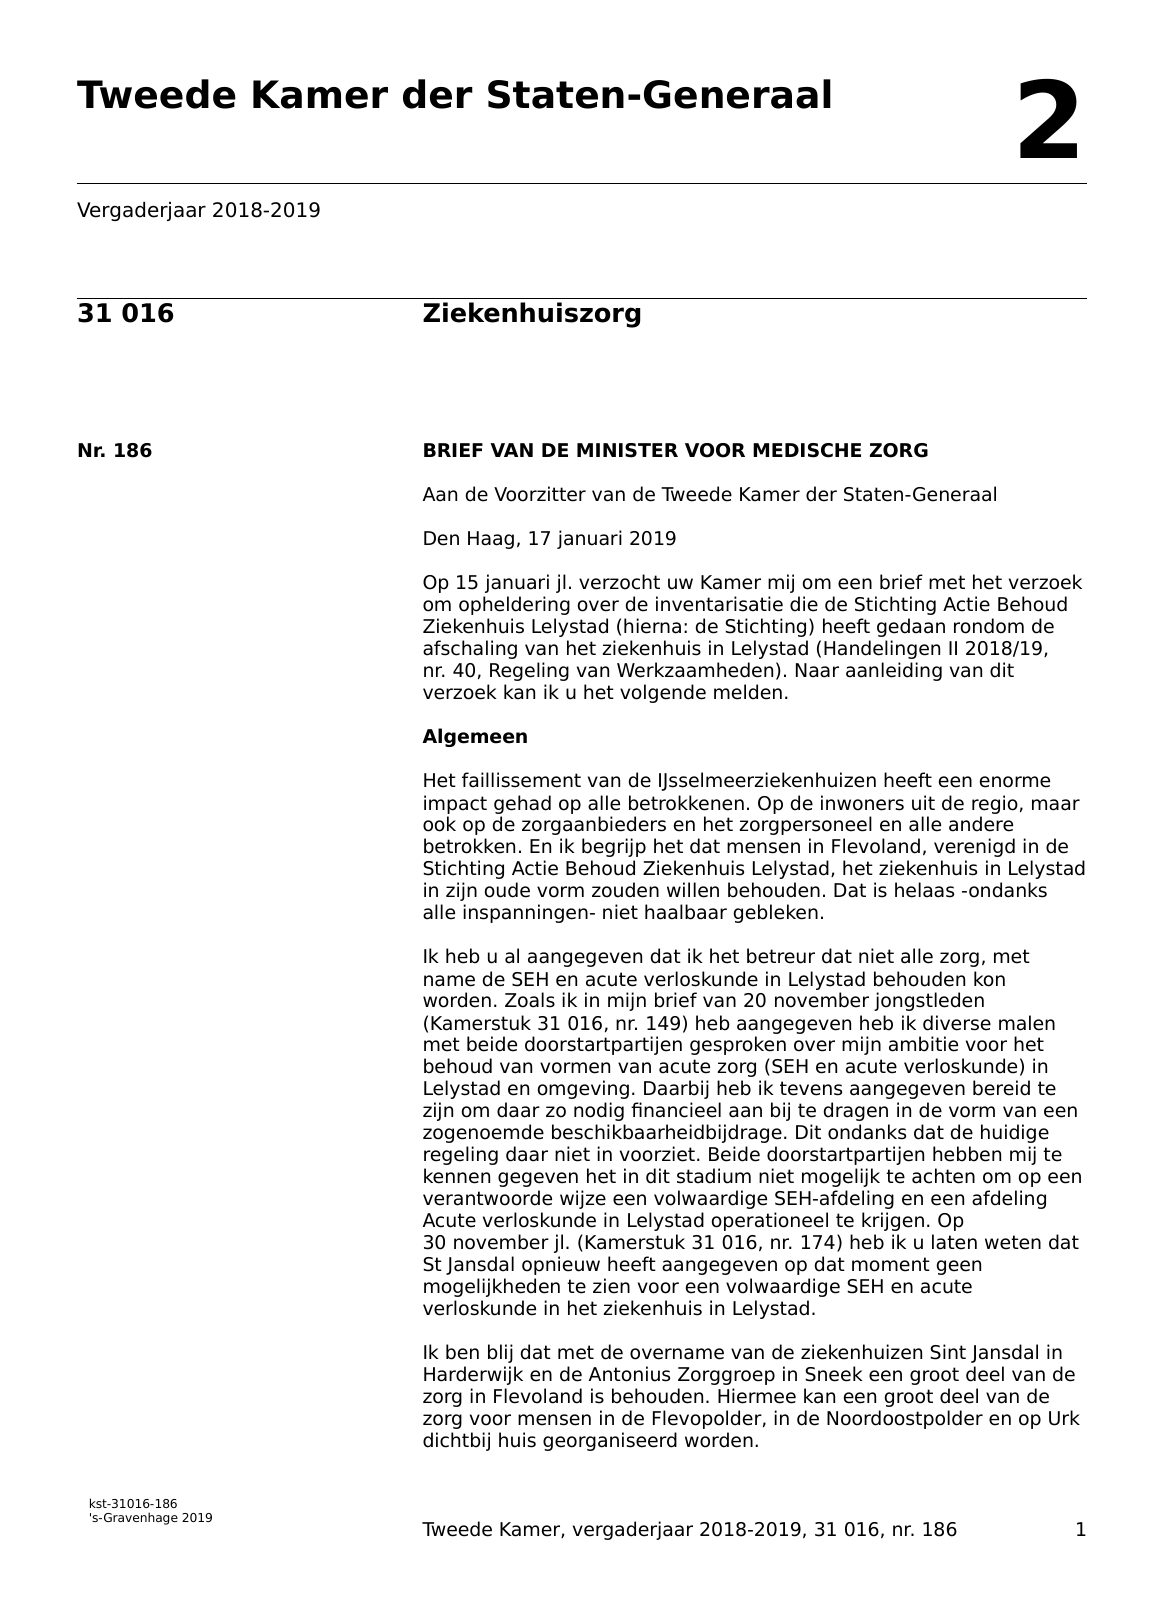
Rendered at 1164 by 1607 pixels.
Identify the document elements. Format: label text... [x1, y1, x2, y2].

text Op 15 januari jl. verzocht uw Kamer mij om een brief met het verzoek om opheldering over de inventarisatie die de Stichting Actie Behoud Ziekenhuis Lelystad (hierna: de Stichting) heeft gedaan rondom de afschaling van het ziekenhuis in Lelystad (Handelingen II 2018/19, nr. 40, Regeling van Werkzaamheden). Naar aanleiding van dit verzoek kan ik u het volgende melden. [422, 572, 1087, 704]
subtitle Nr. 186 BRIEF VAN DE MINISTER VOOR MEDISCHE ZORG [77, 440, 1087, 462]
subtitle 31 016 Ziekenhuiszorg [77, 299, 1087, 329]
text Aan de Voorzitter van de Tweede Kamer der Staten-Generaal [422, 484, 1087, 506]
table_cell Vergaderjaar 2018-2019 [77, 184, 1087, 298]
text 's-Gravenhage 2019 [88, 1511, 323, 1525]
table_header 2 [886, 59, 1087, 183]
text kst-31016-186 [88, 1497, 323, 1511]
table_header Tweede Kamer der Staten-Generaal [77, 59, 886, 183]
text Den Haag, 17 januari 2019 [422, 528, 1087, 550]
text Het faillissement van de IJsselmeerziekenhuizen heeft een enorme impact gehad op alle betrokkenen. Op de inwoners uit de regio, maar ook op de zorgaanbieders en het zorgpersoneel en alle andere betrokken. En ik begrijp het dat mensen in Flevoland, verenigd in de Stichting Actie Behoud Ziekenhuis Lelystad, het ziekenhuis in Lelystad in zijn oude vorm zouden willen behouden. Dat is helaas -ondanks alle inspanningen- niet haalbaar gebleken. [422, 770, 1087, 924]
text Ik heb u al aangegeven dat ik het betreur dat niet alle zorg, met name de SEH en acute verloskunde in Lelystad behouden kon worden. Zoals ik in mijn brief van 20 november jongstleden (Kamerstuk 31 016, nr. 149) heb aangegeven heb ik diverse malen met beide doorstartpartijen gesproken over mijn ambitie voor het behoud van vormen van acute zorg (SEH en acute verloskunde) in Lelystad en omgeving. Daarbij heb ik tevens aangegeven bereid te zijn om daar zo nodig financieel aan bij te dragen in de vorm van een zogenoemde beschikbaarheidbijdrage. Dit ondanks dat de huidige regeling daar niet in voorziet. Beide doorstartpartijen hebben mij te kennen gegeven het in dit stadium niet mogelijk te achten om op een verantwoorde wijze een volwaardige SEH-afdeling en een afdeling Acute verloskunde in Lelystad operationeel te krijgen. Op 30 november jl. (Kamerstuk 31 016, nr. 174) heb ik u laten weten dat St Jansdal opnieuw heeft aangegeven op dat moment geen mogelijkheden te zien voor een volwaardige SEH en acute verloskunde in het ziekenhuis in Lelystad. [422, 946, 1087, 1320]
text Ik ben blij dat met de overname van de ziekenhuizen Sint Jansdal in Harderwijk en de Antonius Zorggroep in Sneek een groot deel van de zorg in Flevoland is behouden. Hiermee kan een groot deel van de zorg voor mensen in de Flevopolder, in de Noordoostpolder en op Urk dichtbij huis georganiseerd worden. [422, 1342, 1087, 1452]
subtitle Algemeen [422, 726, 1087, 748]
